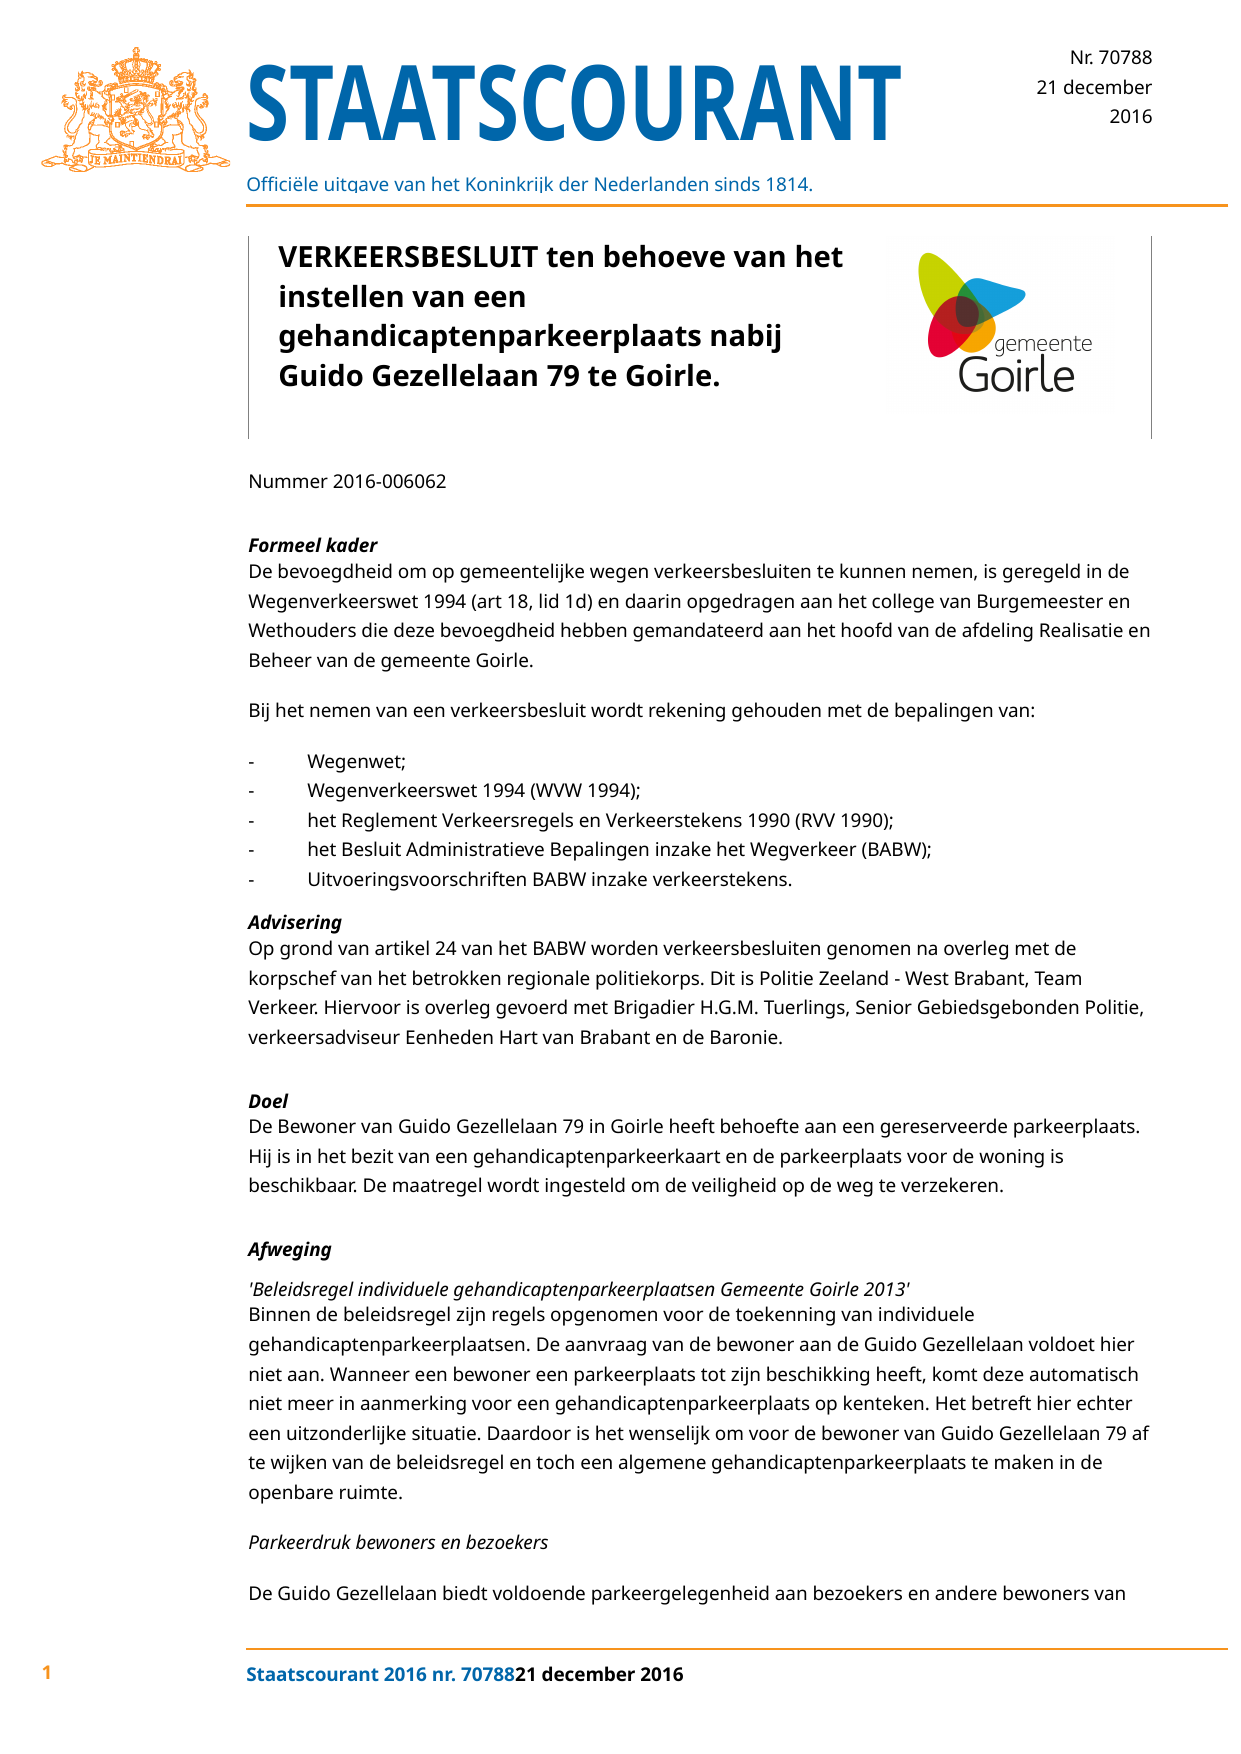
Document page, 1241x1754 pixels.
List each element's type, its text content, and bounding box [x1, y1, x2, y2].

text Op grond van artikel 24 van het BABW worden verkeersbesluiten genomen na overleg met de korpschef van het betrokken regionale politiekorps. Dit is Politie Zeeland - West Brabant, Team Verkeer. Hiervoor is overleg gevoerd met Brigadier H.G.M. Tuerlings, Senior Gebiedsgebonden Politie, verkeersadviseur Eenheden Hart van Brabant en de Baronie. [248, 935, 1152, 1049]
text De Guido Gezellelaan biedt voldoende parkeergelegenheid aan bezoekers en andere bewoners van [248, 1580, 1152, 1606]
list het Besluit Administratieve Bepalingen inzake het Wegverkeer (BABW); [248, 837, 1152, 862]
table_header [850, 414, 1151, 439]
text Advisering [248, 909, 1152, 935]
table_header [850, 236, 886, 413]
text Formeel kader [248, 533, 1152, 558]
text Afweging [248, 1237, 1152, 1262]
text Doel [248, 1088, 1152, 1113]
text De bevoegdheid om op gemeentelijke wegen verkeersbesluiten te kunnen nemen, is geregeld in de Wegenverkeerswet 1994 (art 18, lid 1d) en daarin opgedragen aan het college van Burgemeester en Wethouders die deze bevoegdheid hebben gemandateerd aan het hoofd van de afdeling Realisatie en Beheer van de gemeente Goirle. [248, 558, 1152, 673]
text 'Beleidsregel individuele gehandicaptenparkeerplaatsen Gemeente Goirle 2013' [248, 1276, 1152, 1302]
text Nummer 2016-006062 [248, 469, 1152, 494]
text Binnen de beleidsregel zijn regels opgenomen voor de toekenning van individuele gehandicaptenparkeerplaatsen. De aanvraag van de bewoner aan de Guido Gezellelaan voldoet hier niet aan. Wanneer een bewoner een parkeerplaats tot zijn beschikking heeft, komt deze automatisch niet meer in aanmerking voor een gehandicaptenparkeerplaats op kenteken. Het betreft hier echter een uitzonderlijke situatie. Daardoor is het wenselijk om voor de bewoner van Guido Gezellelaan 79 af te wijken van de beleidsregel en toch een algemene gehandicaptenparkeerplaats te maken in de openbare ruimte. [248, 1302, 1152, 1505]
list het Reglement Verkeersregels en Verkeerstekens 1990 (RVV 1990); [248, 807, 1152, 833]
table_header [1116, 236, 1151, 413]
text Bij het nemen van een verkeersbesluit wordt rekening gehouden met de bepalingen van: [248, 697, 1152, 723]
picture [886, 236, 1116, 414]
text De Bewoner van Guido Gezellelaan 79 in Goirle heeft behoefte aan een gereserveerde parkeerplaats. Hij is in het bezit van een gehandicaptenparkeerkaart en de parkeerplaats voor de woning is beschikbaar. De maatregel wordt ingesteld om de veiligheid op de weg te verzekeren. [248, 1113, 1152, 1198]
text Parkeerdruk bewoners en bezoekers [248, 1529, 1152, 1555]
list Uitvoeringsvoorschriften BABW inzake verkeerstekens. [248, 866, 1152, 892]
list Wegenverkeerswet 1994 (WVW 1994); [248, 777, 1152, 803]
list Wegenwet; [248, 748, 1152, 774]
table_header VERKEERSBESLUIT ten behoeve van het instellen van een gehandicaptenparkeerplaats nabij Guido Gezellelaan 79 te Goirle. [249, 236, 850, 439]
picture [41, 47, 231, 172]
